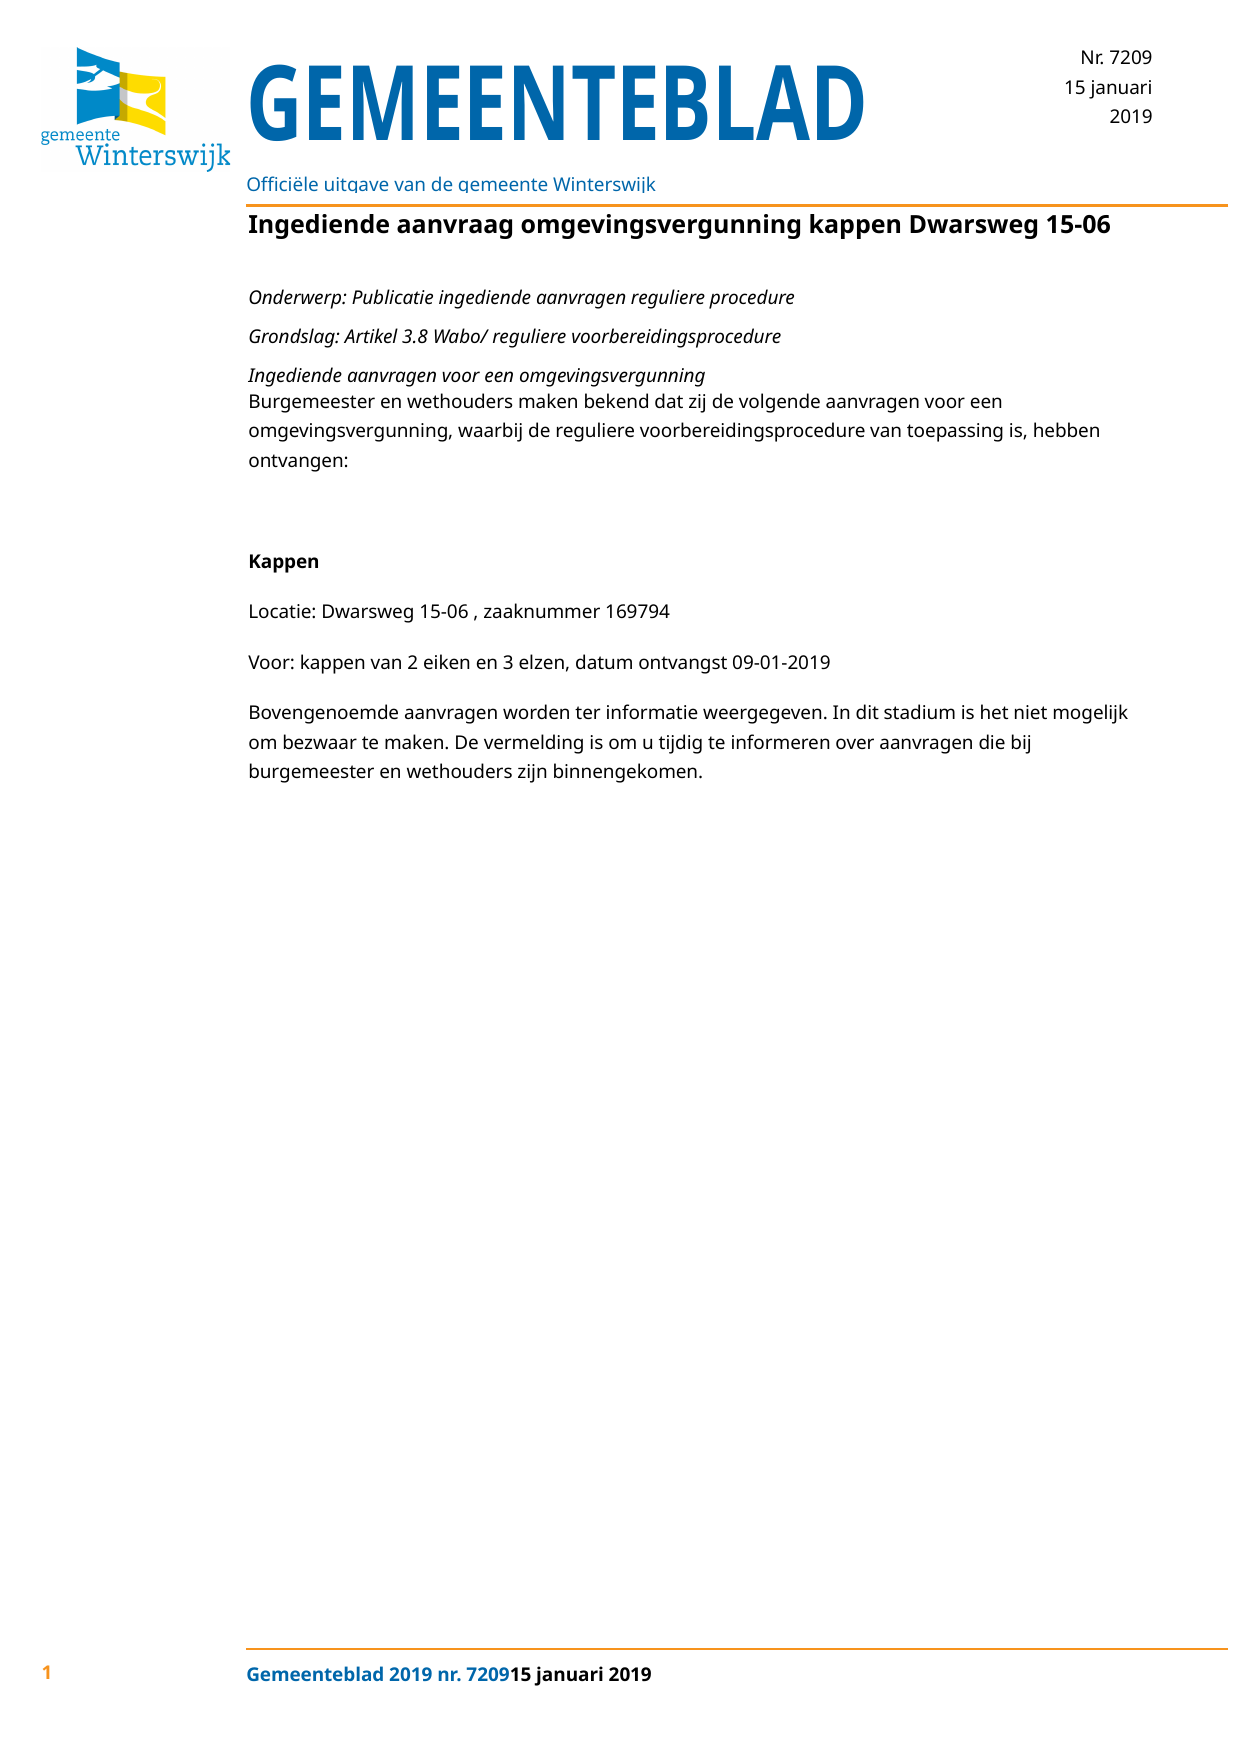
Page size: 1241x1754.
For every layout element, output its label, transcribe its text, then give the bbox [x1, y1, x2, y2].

picture [41, 47, 231, 172]
text Kappen [248, 548, 1152, 574]
text Ingediende aanvraag omgevingsvergunning kappen Dwarsweg 15-06 [248, 207, 1152, 241]
text Bovengenoemde aanvragen worden ter informatie weergegeven. In dit stadium is het niet mogelijk om bezwaar te maken. De vermelding is om u tijdig te informeren over aanvragen die bij burgemeester en wethouders zijn binnengekomen. [248, 699, 1152, 784]
text Voor: kappen van 2 eiken en 3 elzen, datum ontvangst 09-01-2019 [248, 649, 1152, 675]
text Ingediende aanvragen voor een omgevingsvergunning [248, 362, 1152, 388]
text Burgemeester en wethouders maken bekend dat zij de volgende aanvragen voor een omgevingsvergunning, waarbij de reguliere voorbereidingsprocedure van toepassing is, hebben ontvangen: [248, 388, 1152, 473]
text Onderwerp: Publicatie ingediende aanvragen reguliere procedure [248, 284, 1152, 309]
text Locatie: Dwarsweg 15-06 , zaaknummer 169794 [248, 598, 1152, 624]
text Grondslag: Artikel 3.8 Wabo/ reguliere voorbereidingsprocedure [248, 323, 1152, 349]
picture [225, 153, 231, 162]
